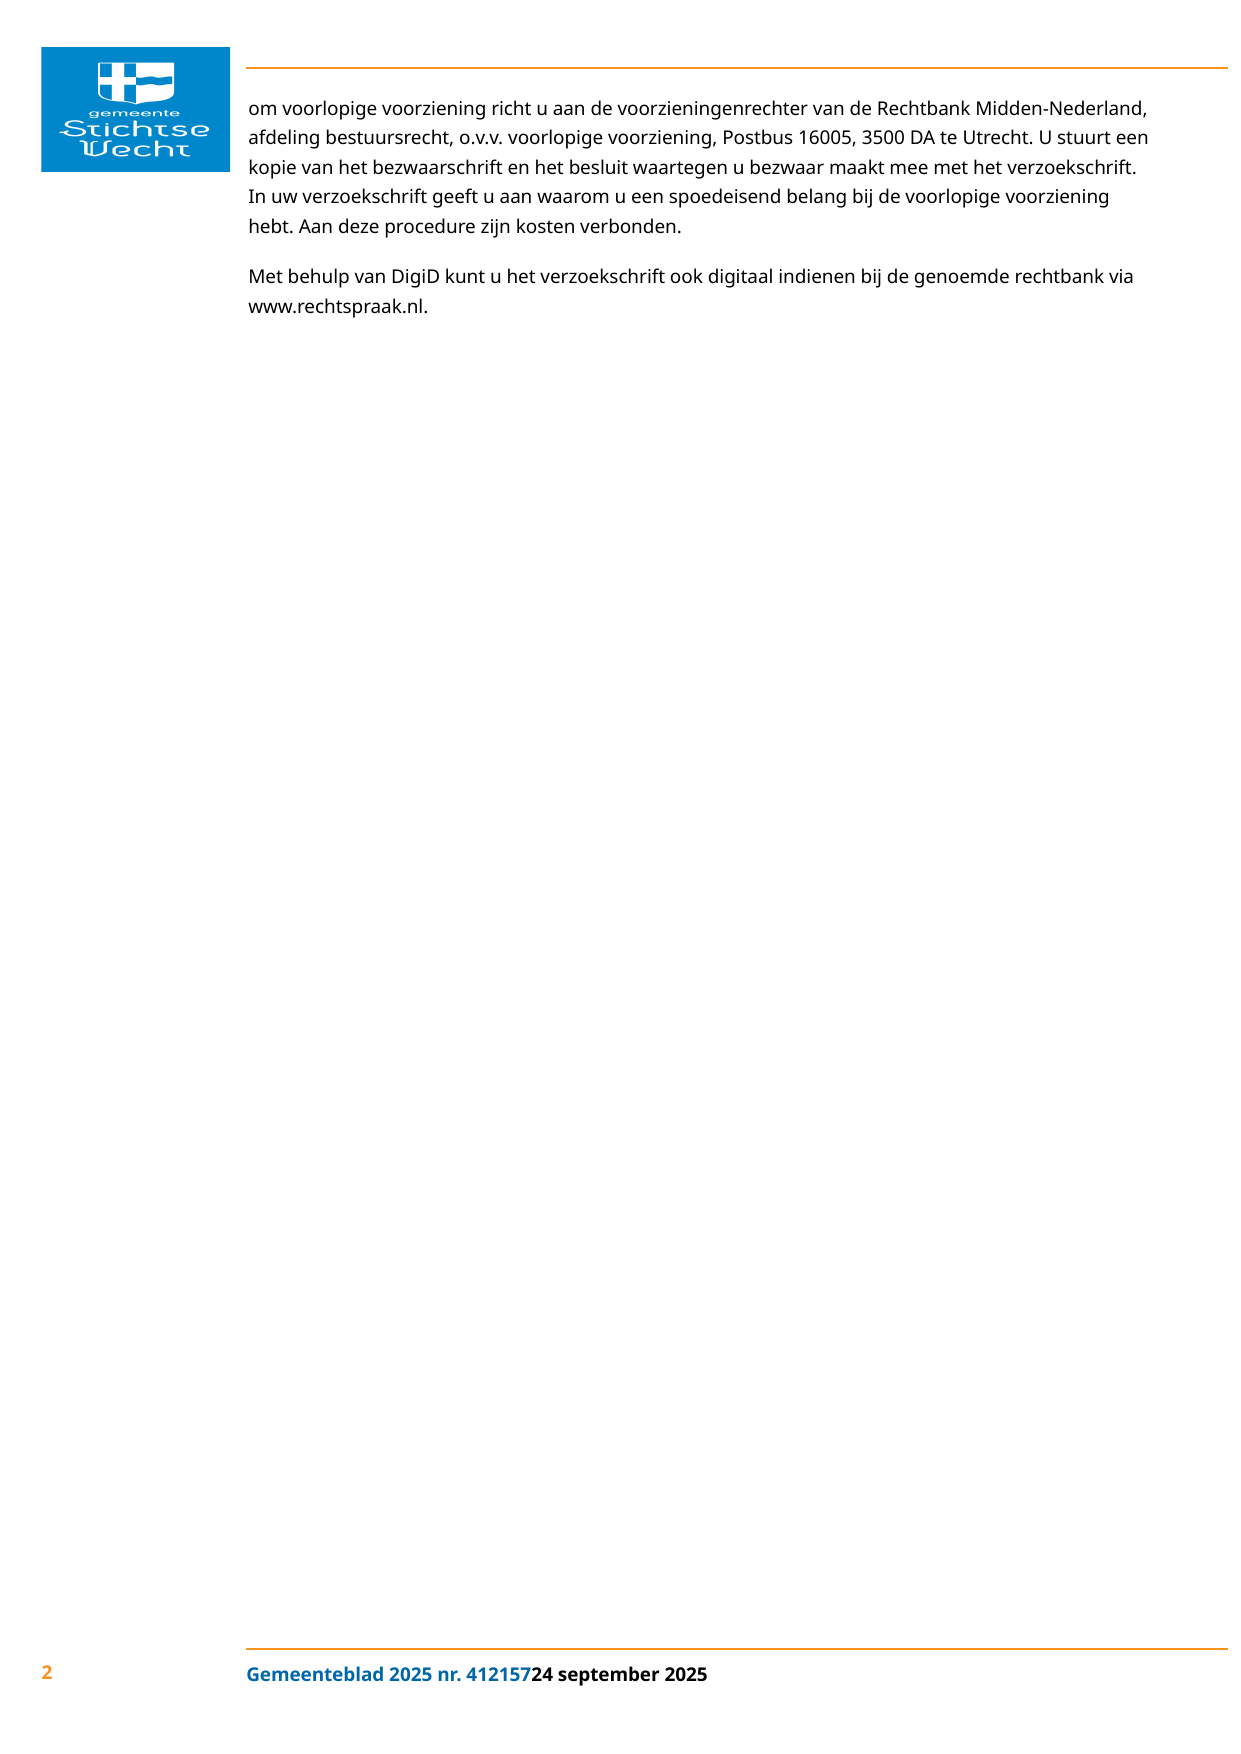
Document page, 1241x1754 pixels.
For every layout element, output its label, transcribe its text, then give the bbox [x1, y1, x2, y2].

picture [137, 63, 174, 103]
text Met behulp van DigiD kunt u het verzoekschrift ook digitaal indienen bij de genoemde rechtbank via www.rechtspraak.nl. [248, 263, 1152, 319]
picture [99, 63, 135, 101]
text om voorlopige voorziening richt u aan de voorzieningenrechter van de Rechtbank Midden-Nederland, afdeling bestuursrecht, o.v.v. voorlopige voorziening, Postbus 16005, 3500 DA te Utrecht. U stuurt een kopie van het bezwaarschrift en het besluit waartegen u bezwaar maakt mee met het verzoekschrift. In uw verzoekschrift geeft u aan waarom u een spoedeisend belang bij de voorlopige voorziening hebt. Aan deze procedure zijn kosten verbonden. [248, 95, 1152, 239]
